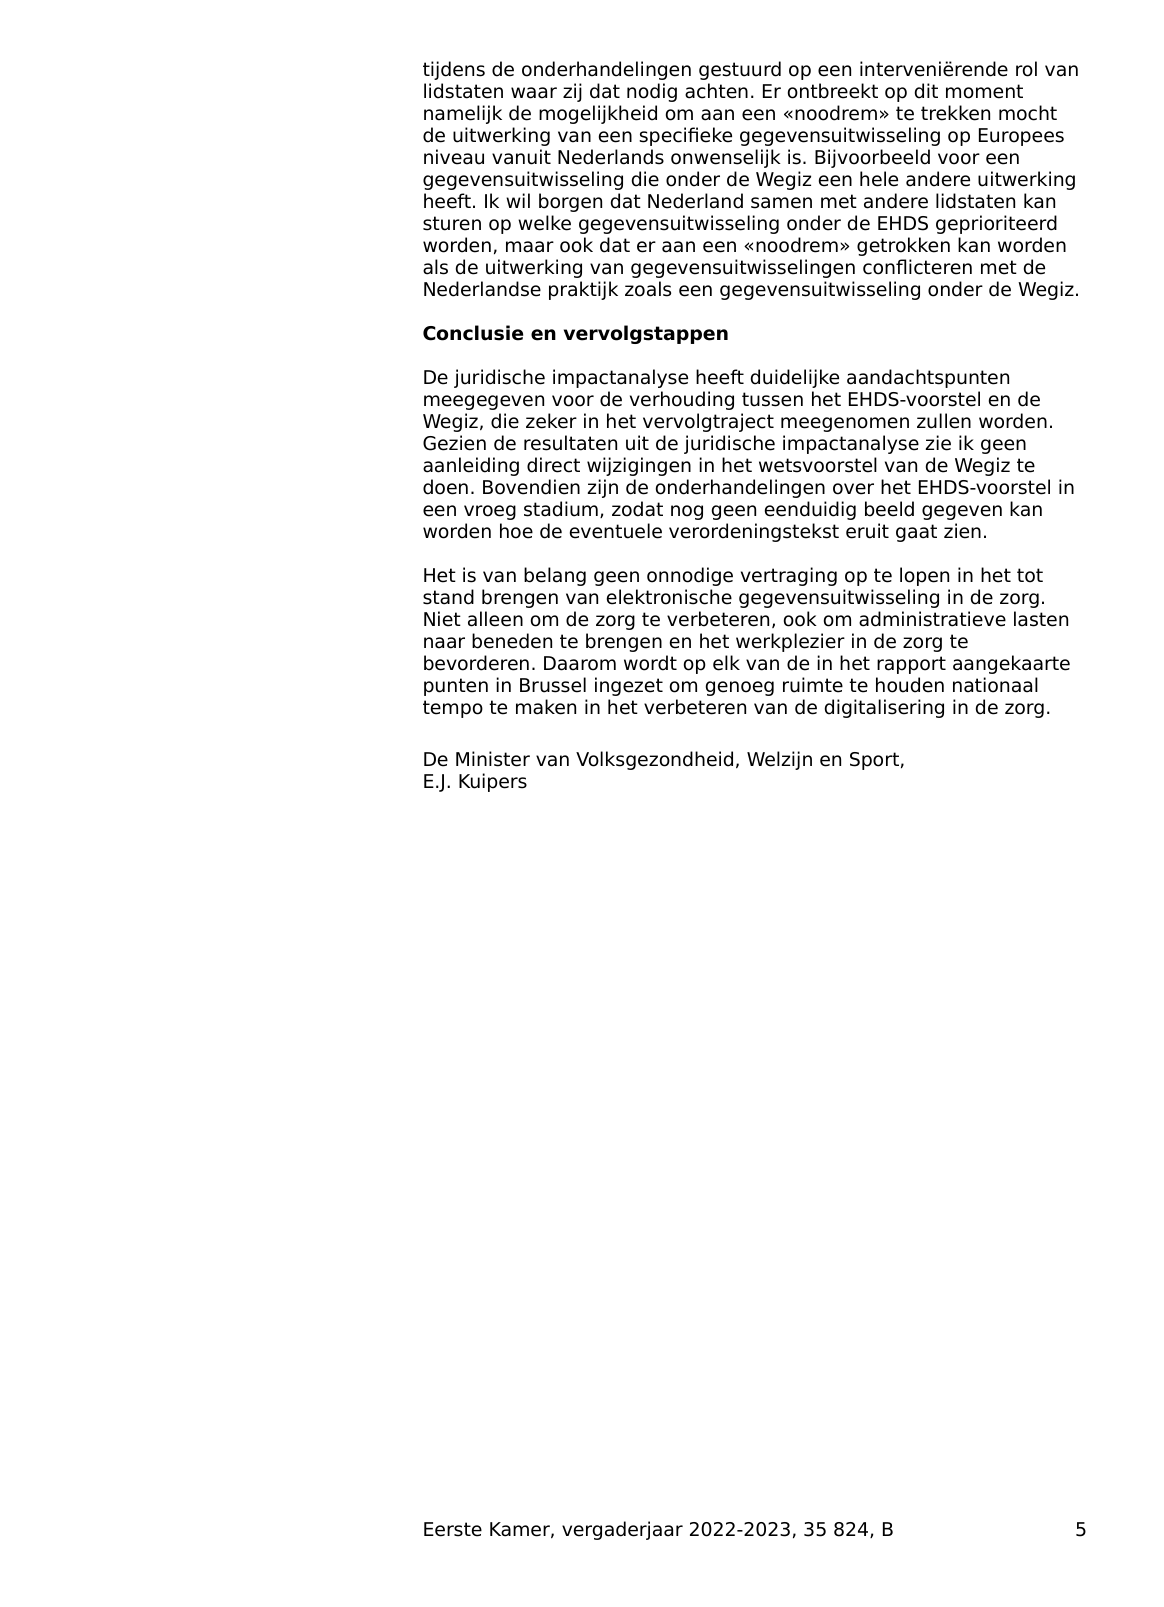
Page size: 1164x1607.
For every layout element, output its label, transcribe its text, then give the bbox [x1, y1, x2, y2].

text De juridische impactanalyse heeft duidelijke aandachtspunten meegegeven voor de verhouding tussen het EHDS-voorstel en de Wegiz, die zeker in het vervolgtraject meegenomen zullen worden. Gezien de resultaten uit de juridische impactanalyse zie ik geen aanleiding direct wijzigingen in het wetsvoorstel van de Wegiz te doen. Bovendien zijn de onderhandelingen over het EHDS-voorstel in een vroeg stadium, zodat nog geen eenduidig beeld gegeven kan worden hoe de eventuele verordeningstekst eruit gaat zien. [422, 367, 1087, 543]
text De Minister van Volksgezondheid, Welzijn en Sport, E.J. Kuipers [422, 749, 1087, 793]
text tijdens de onderhandelingen gestuurd op een interveniërende rol van lidstaten waar zij dat nodig achten. Er ontbreekt op dit moment namelijk de mogelijkheid om aan een «noodrem» te trekken mocht de uitwerking van een specifieke gegevensuitwisseling op Europees niveau vanuit Nederlands onwenselijk is. Bijvoorbeeld voor een gegevensuitwisseling die onder de Wegiz een hele andere uitwerking heeft. Ik wil borgen dat Nederland samen met andere lidstaten kan sturen op welke gegevensuitwisseling onder de EHDS geprioriteerd worden, maar ook dat er aan een «noodrem» getrokken kan worden als de uitwerking van gegevensuitwisselingen conflicteren met de Nederlandse praktijk zoals een gegevensuitwisseling onder de Wegiz. [422, 59, 1087, 301]
subtitle Conclusie en vervolgstappen [422, 323, 1087, 345]
text Het is van belang geen onnodige vertraging op te lopen in het tot stand brengen van elektronische gegevensuitwisseling in de zorg. Niet alleen om de zorg te verbeteren, ook om administratieve lasten naar beneden te brengen en het werkplezier in de zorg te bevorderen. Daarom wordt op elk van de in het rapport aangekaarte punten in Brussel ingezet om genoeg ruimte te houden nationaal tempo te maken in het verbeteren van de digitalisering in de zorg. [422, 565, 1087, 719]
